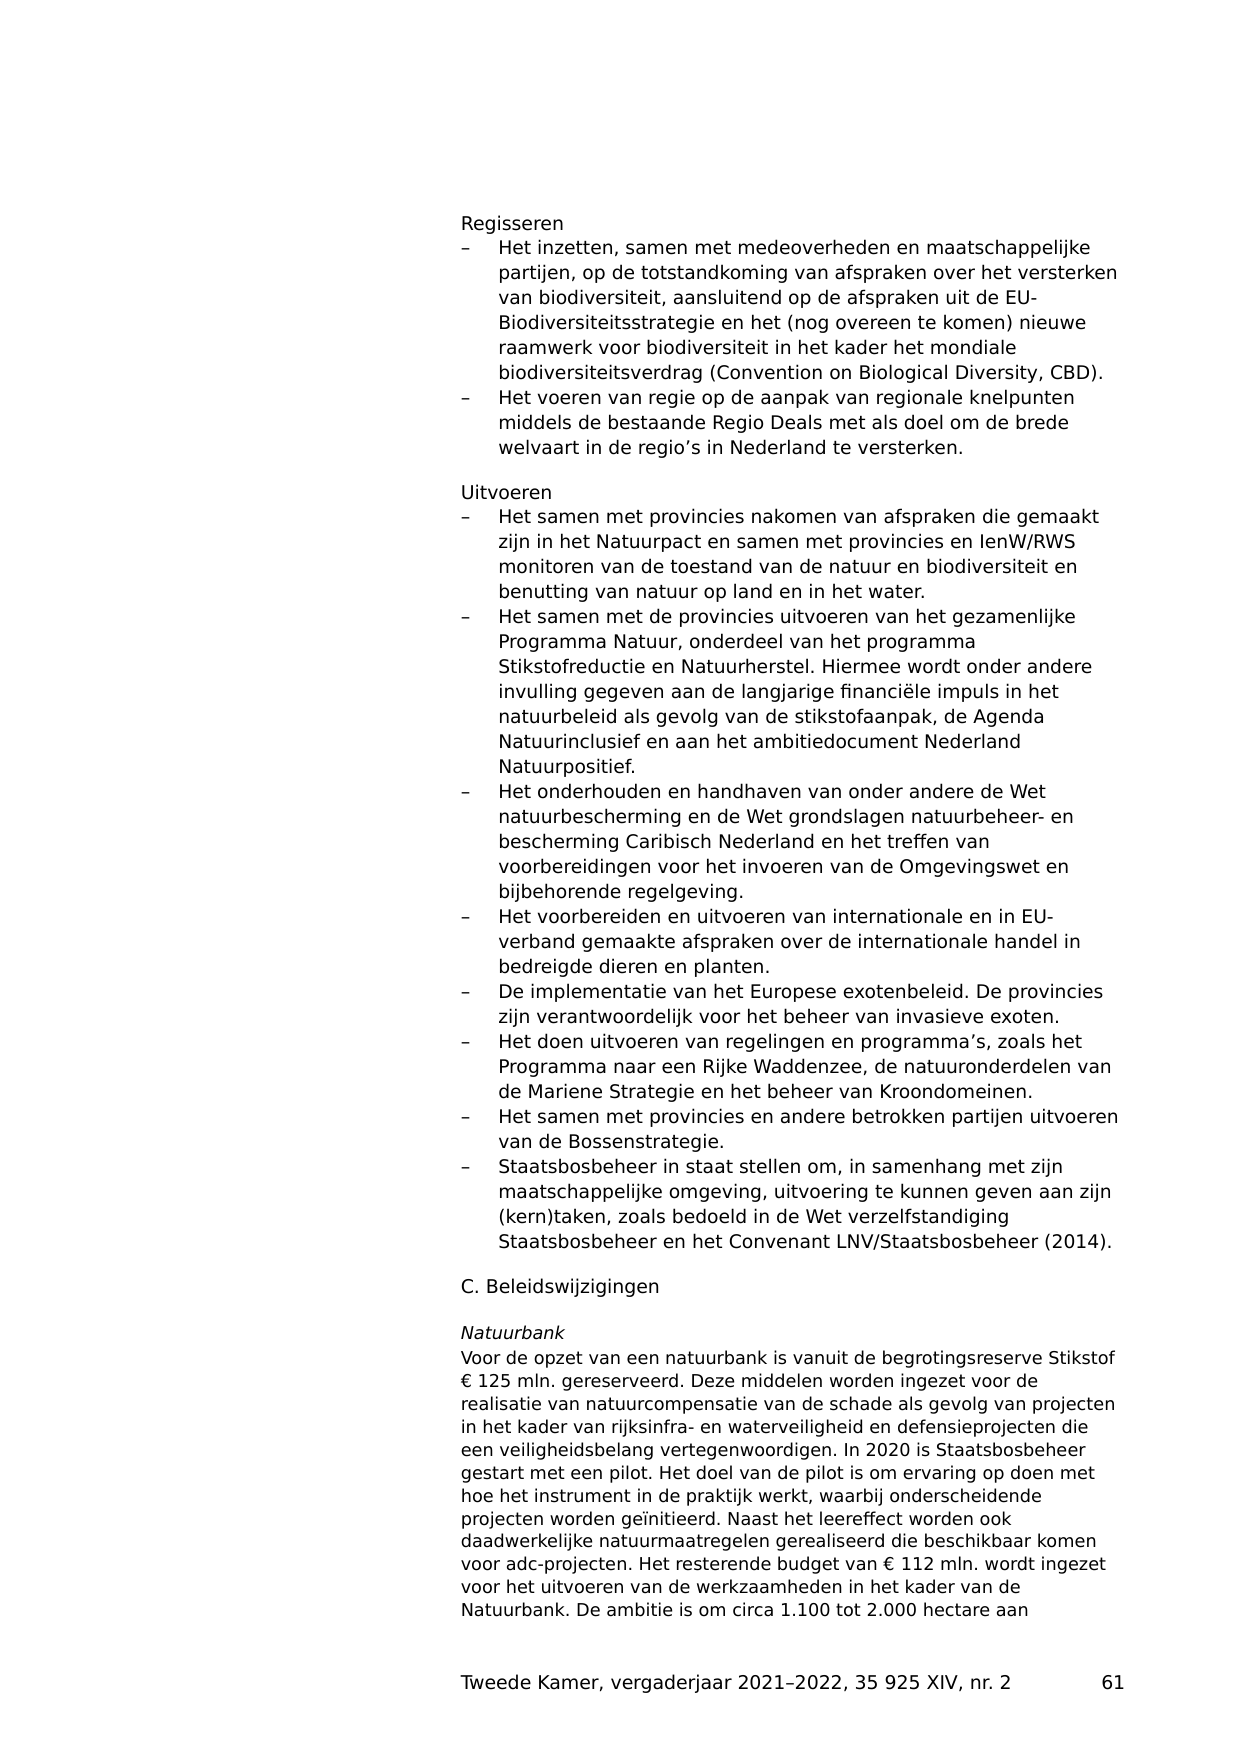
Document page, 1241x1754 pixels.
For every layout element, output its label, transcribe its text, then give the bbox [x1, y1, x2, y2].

list De implementatie van het Europese exotenbeleid. De provincies zijn verantwoordelijk voor het beheer van invasieve exoten. [461, 979, 1125, 1029]
list Het onderhouden en handhaven van onder andere de Wet natuurbescherming en de Wet grondslagen natuurbeheer- en bescherming Caribisch Nederland en het treffen van voorbereidingen voor het invoeren van de Omgevingswet en bijbehorende regelgeving. [461, 779, 1125, 904]
list Staatsbosbeheer in staat stellen om, in samenhang met zijn maatschappelijke omgeving, uitvoering te kunnen geven aan zijn (kern)taken, zoals bedoeld in de Wet verzelfstandiging Staatsbosbeheer en het Convenant LNV/Staatsbosbeheer (2014). [461, 1154, 1125, 1254]
list Het voorbereiden en uitvoeren van internationale en in EU-verband gemaakte afspraken over de internationale handel in bedreigde dieren en planten. [461, 904, 1125, 979]
list Het inzetten, samen met medeoverheden en maatschappelijke partijen, op de totstandkoming van afspraken over het versterken van biodiversiteit, aansluitend op de afspraken uit de EU-Biodiversiteitsstrategie en het (nog overeen te komen) nieuwe raamwerk voor biodiversiteit in het kader het mondiale biodiversiteitsverdrag (Convention on Biological Diversity, CBD). [461, 235, 1125, 385]
title C. Beleidswijzigingen [461, 1276, 1125, 1298]
list Het voeren van regie op de aanpak van regionale knelpunten middels de bestaande Regio Deals met als doel om de brede welvaart in de regio’s in Nederland te versterken. [461, 385, 1125, 460]
list Het samen met provincies nakomen van afspraken die gemaakt zijn in het Natuurpact en samen met provincies en IenW/RWS monitoren van de toestand van de natuur en biodiversiteit en benutting van natuur op land en in het water. [461, 504, 1125, 604]
list Het samen met de provincies uitvoeren van het gezamenlijke Programma Natuur, onderdeel van het programma Stikstofreductie en Natuurherstel. Hiermee wordt onder andere invulling gegeven aan de langjarige financiële impuls in het natuurbeleid als gevolg van de stikstofaanpak, de Agenda Natuurinclusief en aan het ambitiedocument Nederland Natuurpositief. [461, 604, 1125, 779]
text Uitvoeren [461, 482, 1125, 504]
list Het doen uitvoeren van regelingen en programma’s, zoals het Programma naar een Rijke Waddenzee, de natuuronderdelen van de Mariene Strategie en het beheer van Kroondomeinen. [461, 1029, 1125, 1104]
text Natuurbank [461, 1321, 1125, 1344]
list Het samen met provincies en andere betrokken partijen uitvoeren van de Bossenstrategie. [461, 1104, 1125, 1154]
text Voor de opzet van een natuurbank is vanuit de begrotingsreserve Stikstof € 125 mln. gereserveerd. Deze middelen worden ingezet voor de realisatie van natuurcompensatie van de schade als gevolg van projecten in het kader van rijksinfra- en waterveiligheid en defensieprojecten die een veiligheidsbelang vertegenwoordigen. In 2020 is Staatsbosbeheer gestart met een pilot. Het doel van de pilot is om ervaring op doen met hoe het instrument in de praktijk werkt, waarbij onderscheidende projecten worden geïnitieerd. Naast het leereffect worden ook daadwerkelijke natuurmaatregelen gerealiseerd die beschikbaar komen voor adc-projecten. Het resterende budget van € 112 mln. wordt ingezet voor het uitvoeren van de werkzaamheden in het kader van de Natuurbank. De ambitie is om circa 1.100 tot 2.000 hectare aan [461, 1346, 1125, 1621]
text Regisseren [461, 213, 1125, 235]
